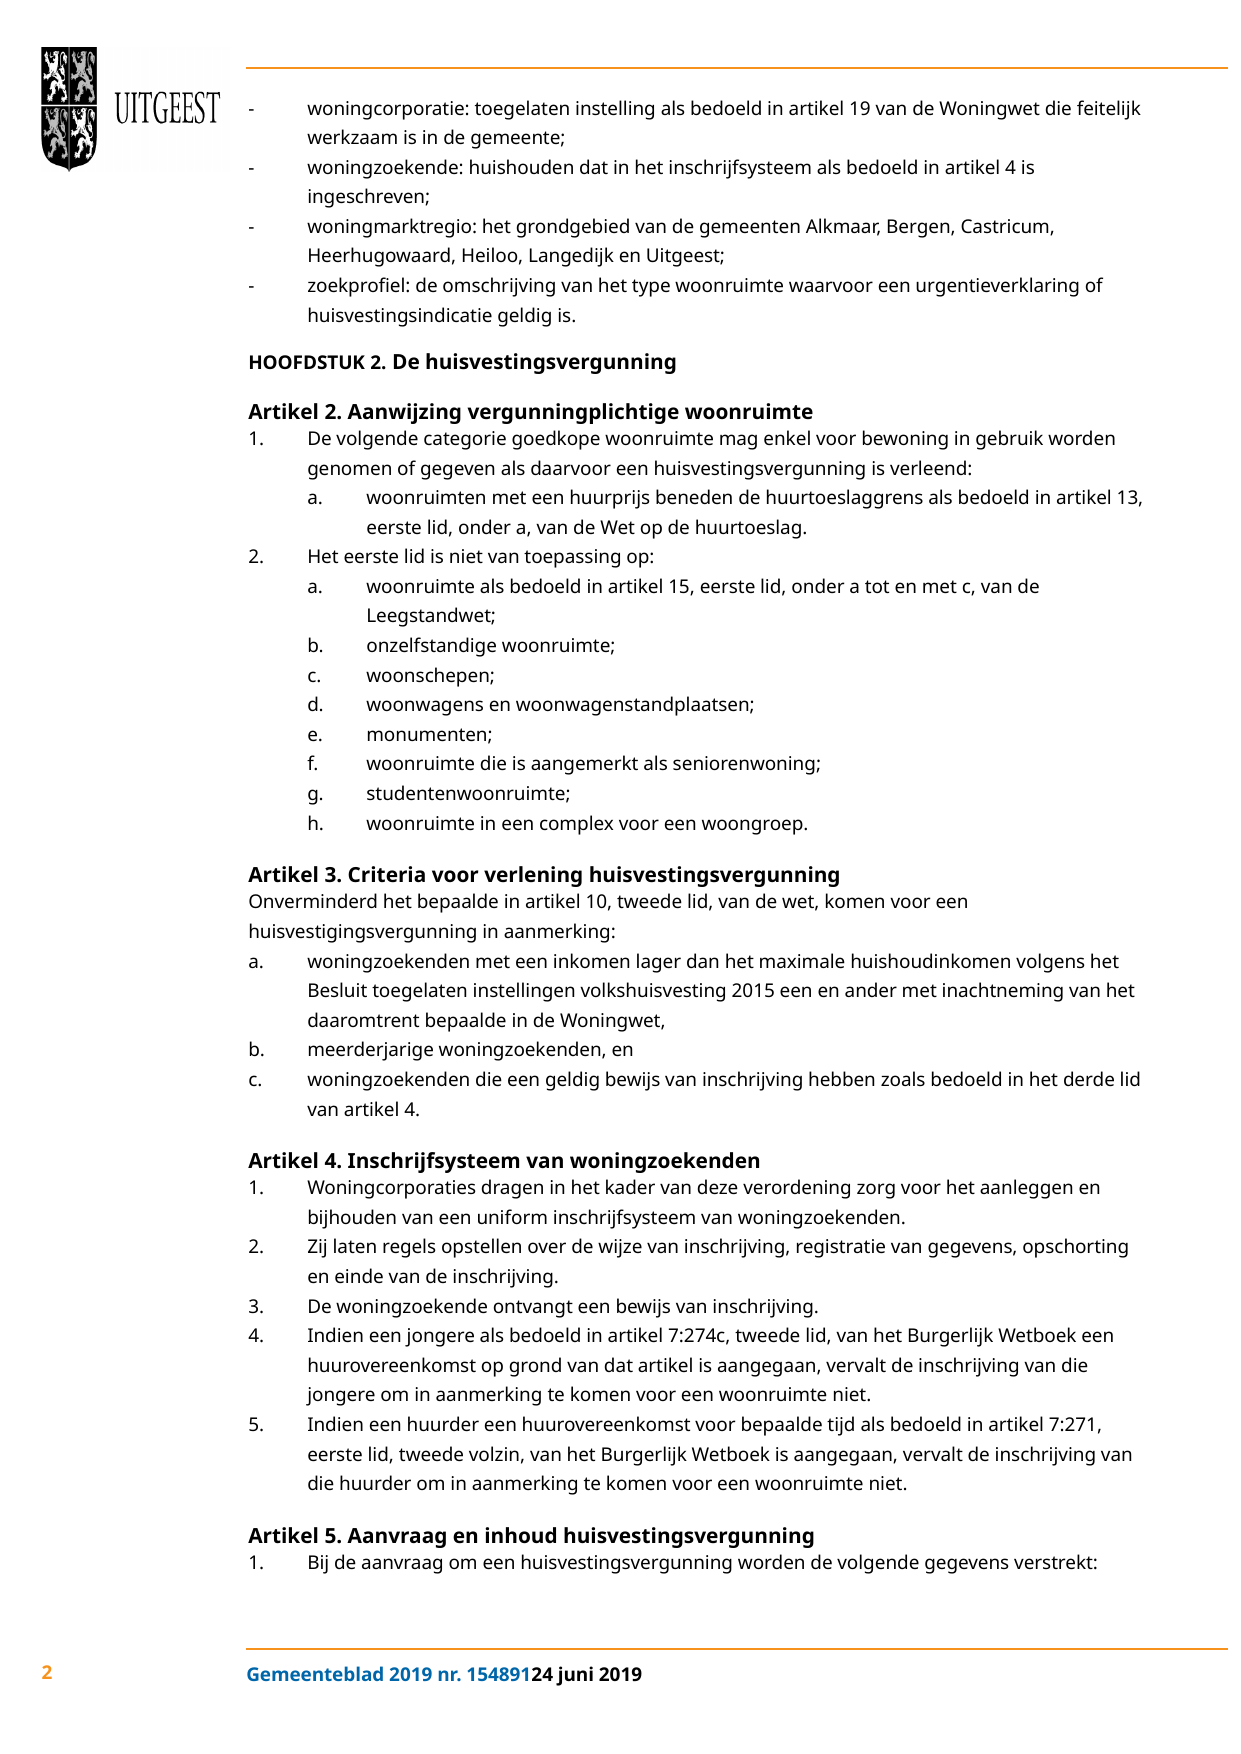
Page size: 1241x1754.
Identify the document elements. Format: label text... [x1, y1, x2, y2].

list woonruimten met een huurprijs beneden de huurtoeslaggrens als bedoeld in artikel 13, eerste lid, onder a, van de Wet op de huurtoeslag. [307, 484, 1152, 540]
text Onverminderd het bepaalde in artikel 10, tweede lid, van de wet, komen voor een huisvestigingsvergunning in aanmerking: [248, 889, 1152, 944]
list woningcorporatie: toegelaten instelling als bedoeld in artikel 19 van de Woningwet die feitelijk werkzaam is in de gemeente; [248, 95, 1152, 150]
list Indien een jongere als bedoeld in artikel 7:274c, tweede lid, van het Burgerlijk Wetboek een huurovereenkomst op grond van dat artikel is aangegaan, vervalt de inschrijving van die jongere om in aanmerking te komen voor een woonruimte niet. [248, 1322, 1152, 1407]
list woonruimte die is aangemerkt als seniorenwoning; [307, 751, 1152, 776]
list meerderjarige woningzoekenden, en [248, 1037, 1152, 1062]
text Artikel 5. Aanvraag en inhoud huisvestingsvergunning [248, 1521, 1152, 1549]
list Het eerste lid is niet van toepassing op: [248, 543, 1152, 569]
text HOOFDSTUK 2. De huisvestingsvergunning [248, 347, 1152, 376]
picture [41, 47, 231, 172]
list De woningzoekende ontvangt een bewijs van inschrijving. [248, 1293, 1152, 1319]
list onzelfstandige woonruimte; [307, 632, 1152, 658]
list woonruimte in een complex voor een woongroep. [307, 810, 1152, 836]
text Artikel 3. Criteria voor verlening huisvestingsvergunning [248, 860, 1152, 889]
list studentenwoonruimte; [307, 780, 1152, 806]
list woningzoekende: huishouden dat in het inschrijfsysteem als bedoeld in artikel 4 is ingeschreven; [248, 154, 1152, 209]
list woonschepen; [307, 662, 1152, 688]
list Zij laten regels opstellen over de wijze van inschrijving, registratie van gegevens, opschorting en einde van de inschrijving. [248, 1234, 1152, 1289]
list monumenten; [307, 721, 1152, 747]
list zoekprofiel: de omschrijving van het type woonruimte waarvoor een urgentieverklaring of huisvestingsindicatie geldig is. [248, 272, 1152, 328]
list woningmarktregio: het grondgebied van de gemeenten Alkmaar, Bergen, Castricum, Heerhugowaard, Heiloo, Langedijk en Uitgeest; [248, 213, 1152, 268]
list Bij de aanvraag om een huisvestingsvergunning worden de volgende gegevens verstrekt: [248, 1549, 1152, 1575]
list Indien een huurder een huurovereenkomst voor bepaalde tijd als bedoeld in artikel 7:271, eerste lid, tweede volzin, van het Burgerlijk Wetboek is aangegaan, vervalt de inschrijving van die huurder om in aanmerking te komen voor een woonruimte niet. [248, 1411, 1152, 1496]
list woonwagens en woonwagenstandplaatsen; [307, 691, 1152, 717]
text Artikel 2. Aanwijzing vergunningplichtige woonruimte [248, 397, 1152, 425]
list woningzoekenden die een geldig bewijs van inschrijving hebben zoals bedoeld in het derde lid van artikel 4. [248, 1066, 1152, 1121]
list woningzoekenden met een inkomen lager dan het maximale huishoudinkomen volgens het Besluit toegelaten instellingen volkshuisvesting 2015 een en ander met inachtneming van het daaromtrent bepaalde in de Woningwet, [248, 948, 1152, 1033]
text Artikel 4. Inschrijfsysteem van woningzoekenden [248, 1146, 1152, 1174]
list Woningcorporaties dragen in het kader van deze verordening zorg voor het aanleggen en bijhouden van een uniform inschrijfsysteem van woningzoekenden. [248, 1174, 1152, 1230]
list woonruimte als bedoeld in artikel 15, eerste lid, onder a tot en met c, van de Leegstandwet; [307, 573, 1152, 628]
list De volgende categorie goedkope woonruimte mag enkel voor bewoning in gebruik worden genomen of gegeven als daarvoor een huisvestingsvergunning is verleend: [248, 425, 1152, 481]
